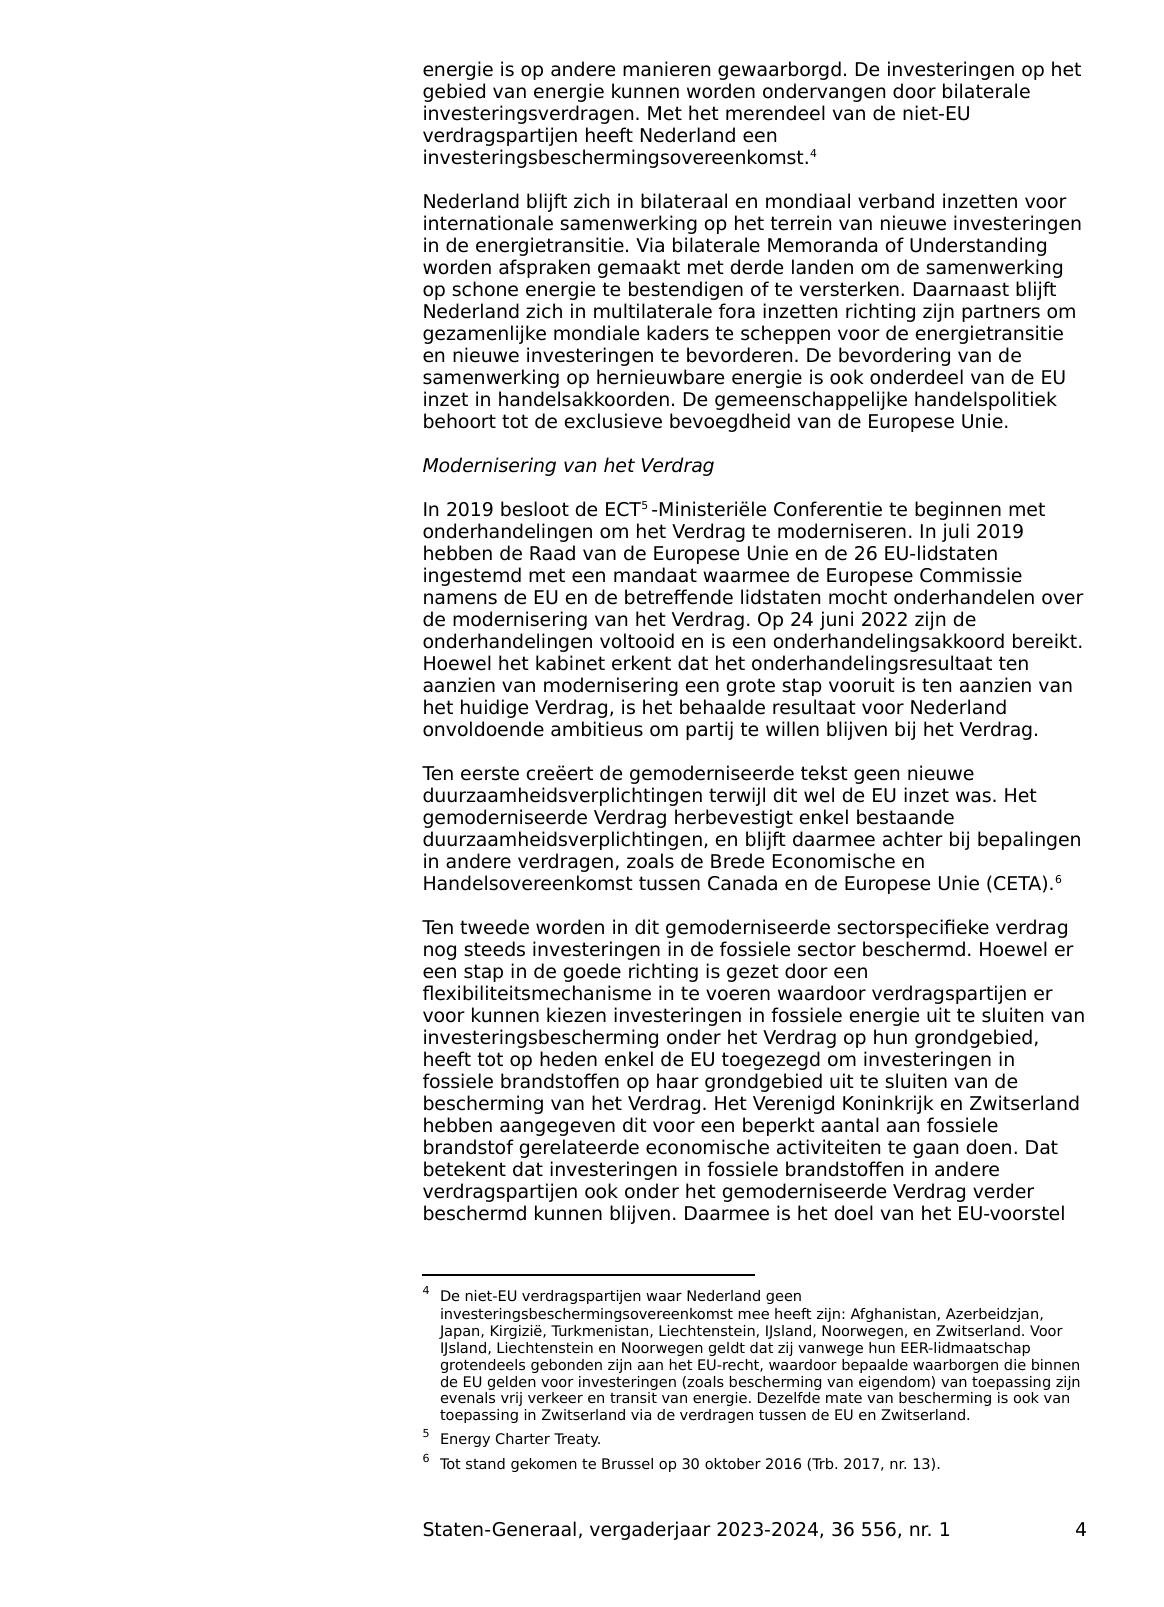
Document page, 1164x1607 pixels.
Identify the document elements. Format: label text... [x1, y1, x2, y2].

text In 2019 besloot de ECT-Ministeriële Conferentie te beginnen met onderhandelingen om het Verdrag te moderniseren. In juli 2019 hebben de Raad van de Europese Unie en de 26 EU-lidstaten ingestemd met een mandaat waarmee de Europese Commissie namens de EU en de betreffende lidstaten mocht onderhandelen over de modernisering van het Verdrag. Op 24 juni 2022 zijn de onderhandelingen voltooid en is een onderhandelingsakkoord bereikt. Hoewel het kabinet erkent dat het onderhandelingsresultaat ten aanzien van modernisering een grote stap vooruit is ten aanzien van het huidige Verdrag, is het behaalde resultaat voor Nederland onvoldoende ambitieus om partij te willen blijven bij het Verdrag. [422, 499, 1087, 741]
text Nederland blijft zich in bilateraal en mondiaal verband inzetten voor internationale samenwerking op het terrein van nieuwe investeringen in de energietransitie. Via bilaterale Memoranda of Understanding worden afspraken gemaakt met derde landen om de samenwerking op schone energie te bestendigen of te versterken. Daarnaast blijft Nederland zich in multilaterale fora inzetten richting zijn partners om gezamenlijke mondiale kaders te scheppen voor de energietransitie en nieuwe investeringen te bevorderen. De bevordering van de samenwerking op hernieuwbare energie is ook onderdeel van de EU inzet in handelsakkoorden. De gemeenschappelijke handelspolitiek behoort tot de exclusieve bevoegdheid van de Europese Unie. [422, 191, 1087, 433]
subtitle Modernisering van het Verdrag [422, 455, 1087, 477]
text Ten tweede worden in dit gemoderniseerde sectorspecifieke verdrag nog steeds investeringen in de fossiele sector beschermd. Hoewel er een stap in de goede richting is gezet door een flexibiliteitsmechanisme in te voeren waardoor verdragspartijen er voor kunnen kiezen investeringen in fossiele energie uit te sluiten van investeringsbescherming onder het Verdrag op hun grondgebied, heeft tot op heden enkel de EU toegezegd om investeringen in fossiele brandstoffen op haar grondgebied uit te sluiten van de bescherming van het Verdrag. Het Verenigd Koninkrijk en Zwitserland hebben aangegeven dit voor een beperkt aantal aan fossiele brandstof gerelateerde economische activiteiten te gaan doen. Dat betekent dat investeringen in fossiele brandstoffen in andere verdragspartijen ook onder het gemoderniseerde Verdrag verder beschermd kunnen blijven. Daarmee is het doel van het EU-voorstel [422, 917, 1087, 1225]
text energie is op andere manieren gewaarborgd. De investeringen op het gebied van energie kunnen worden ondervangen door bilaterale investeringsverdragen. Met het merendeel van de niet-EU verdragspartijen heeft Nederland een investeringsbeschermingsovereenkomst. [422, 59, 1087, 169]
text Energy Charter Treaty. [422, 1427, 1087, 1449]
text De niet-EU verdragspartijen waar Nederland geen investeringsbeschermingsovereenkomst mee heeft zijn: Afghanistan, Azerbeidzjan, Japan, Kirgizië, Turkmenistan, Liechtenstein, IJsland, Noorwegen, en Zwitserland. Voor IJsland, Liechtenstein en Noorwegen geldt dat zij vanwege hun EER-lidmaatschap grotendeels gebonden zijn aan het EU-recht, waardoor bepaalde waarborgen die binnen de EU gelden voor investeringen (zoals bescherming van eigendom) van toepassing zijn evenals vrij verkeer en transit van energie. Dezelfde mate van bescherming is ook van toepassing in Zwitserland via de verdragen tussen de EU en Zwitserland. [422, 1284, 1087, 1424]
text Tot stand gekomen te Brussel op 30 oktober 2016 (Trb. 2017, nr. 13). [422, 1452, 1087, 1474]
text Ten eerste creëert de gemoderniseerde tekst geen nieuwe duurzaamheidsverplichtingen terwijl dit wel de EU inzet was. Het gemoderniseerde Verdrag herbevestigt enkel bestaande duurzaamheidsverplichtingen, en blijft daarmee achter bij bepalingen in andere verdragen, zoals de Brede Economische en Handelsovereenkomst tussen Canada en de Europese Unie (CETA). [422, 763, 1087, 895]
